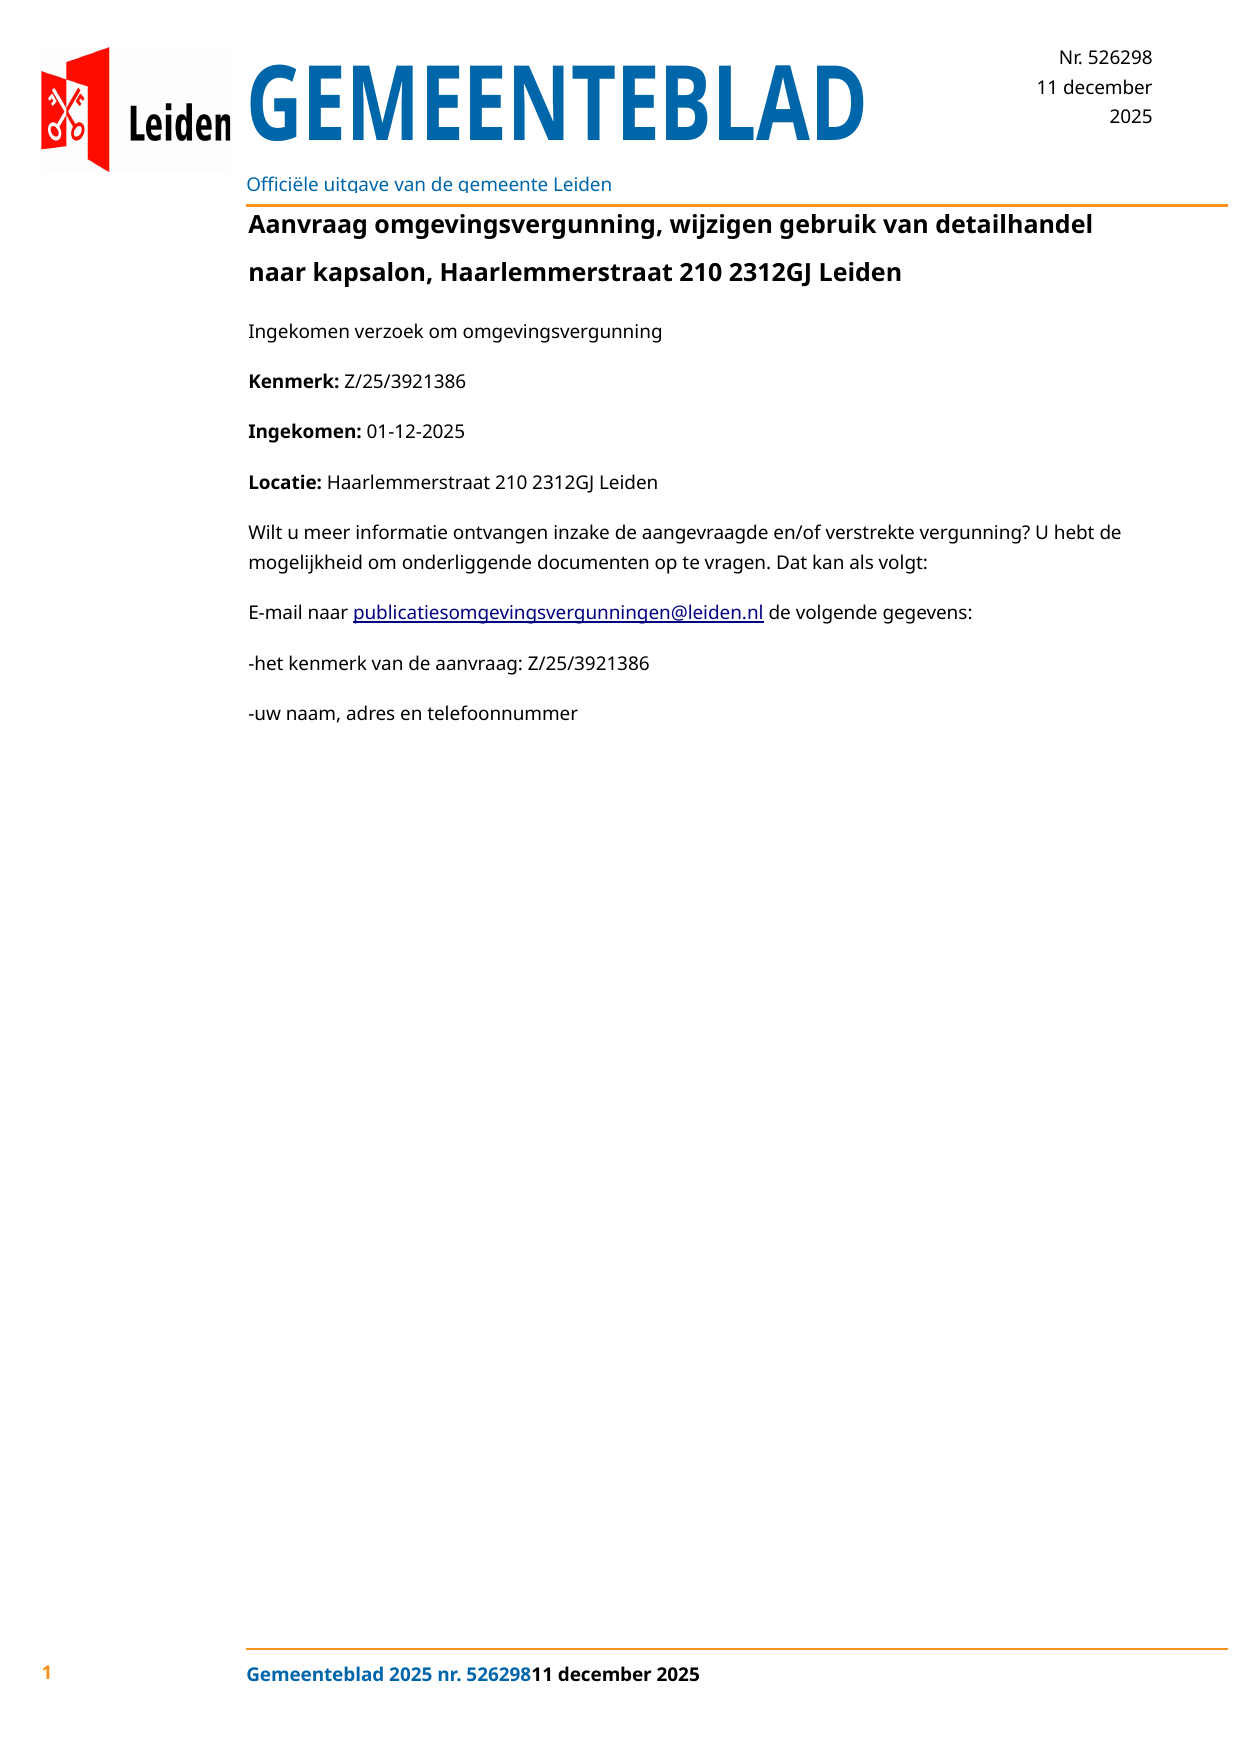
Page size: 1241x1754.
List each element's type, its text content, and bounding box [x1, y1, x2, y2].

text Kenmerk: Z/25/3921386 [248, 368, 1152, 394]
text Locatie: Haarlemmerstraat 210 2312GJ Leiden [248, 469, 1152, 495]
text -uw naam, adres en telefoonnummer [248, 700, 1152, 726]
text Aanvraag omgevingsvergunning, wijzigen gebruik van detailhandel naar kapsalon, Haarlemmerstraat 210 2312GJ Leiden [248, 207, 1152, 288]
text E-mail naar publicatiesomgevingsvergunningen@leiden.nl de volgende gegevens: [248, 599, 1152, 625]
picture [41, 47, 231, 172]
text -het kenmerk van de aanvraag: Z/25/3921386 [248, 650, 1152, 676]
text Wilt u meer informatie ontvangen inzake de aangevraagde en/of verstrekte vergunning? U hebt de mogelijkheid om onderliggende documenten op te vragen. Dat kan als volgt: [248, 519, 1152, 575]
text Ingekomen: 01-12-2025 [248, 419, 1152, 444]
text Ingekomen verzoek om omgevingsvergunning [248, 318, 1152, 344]
